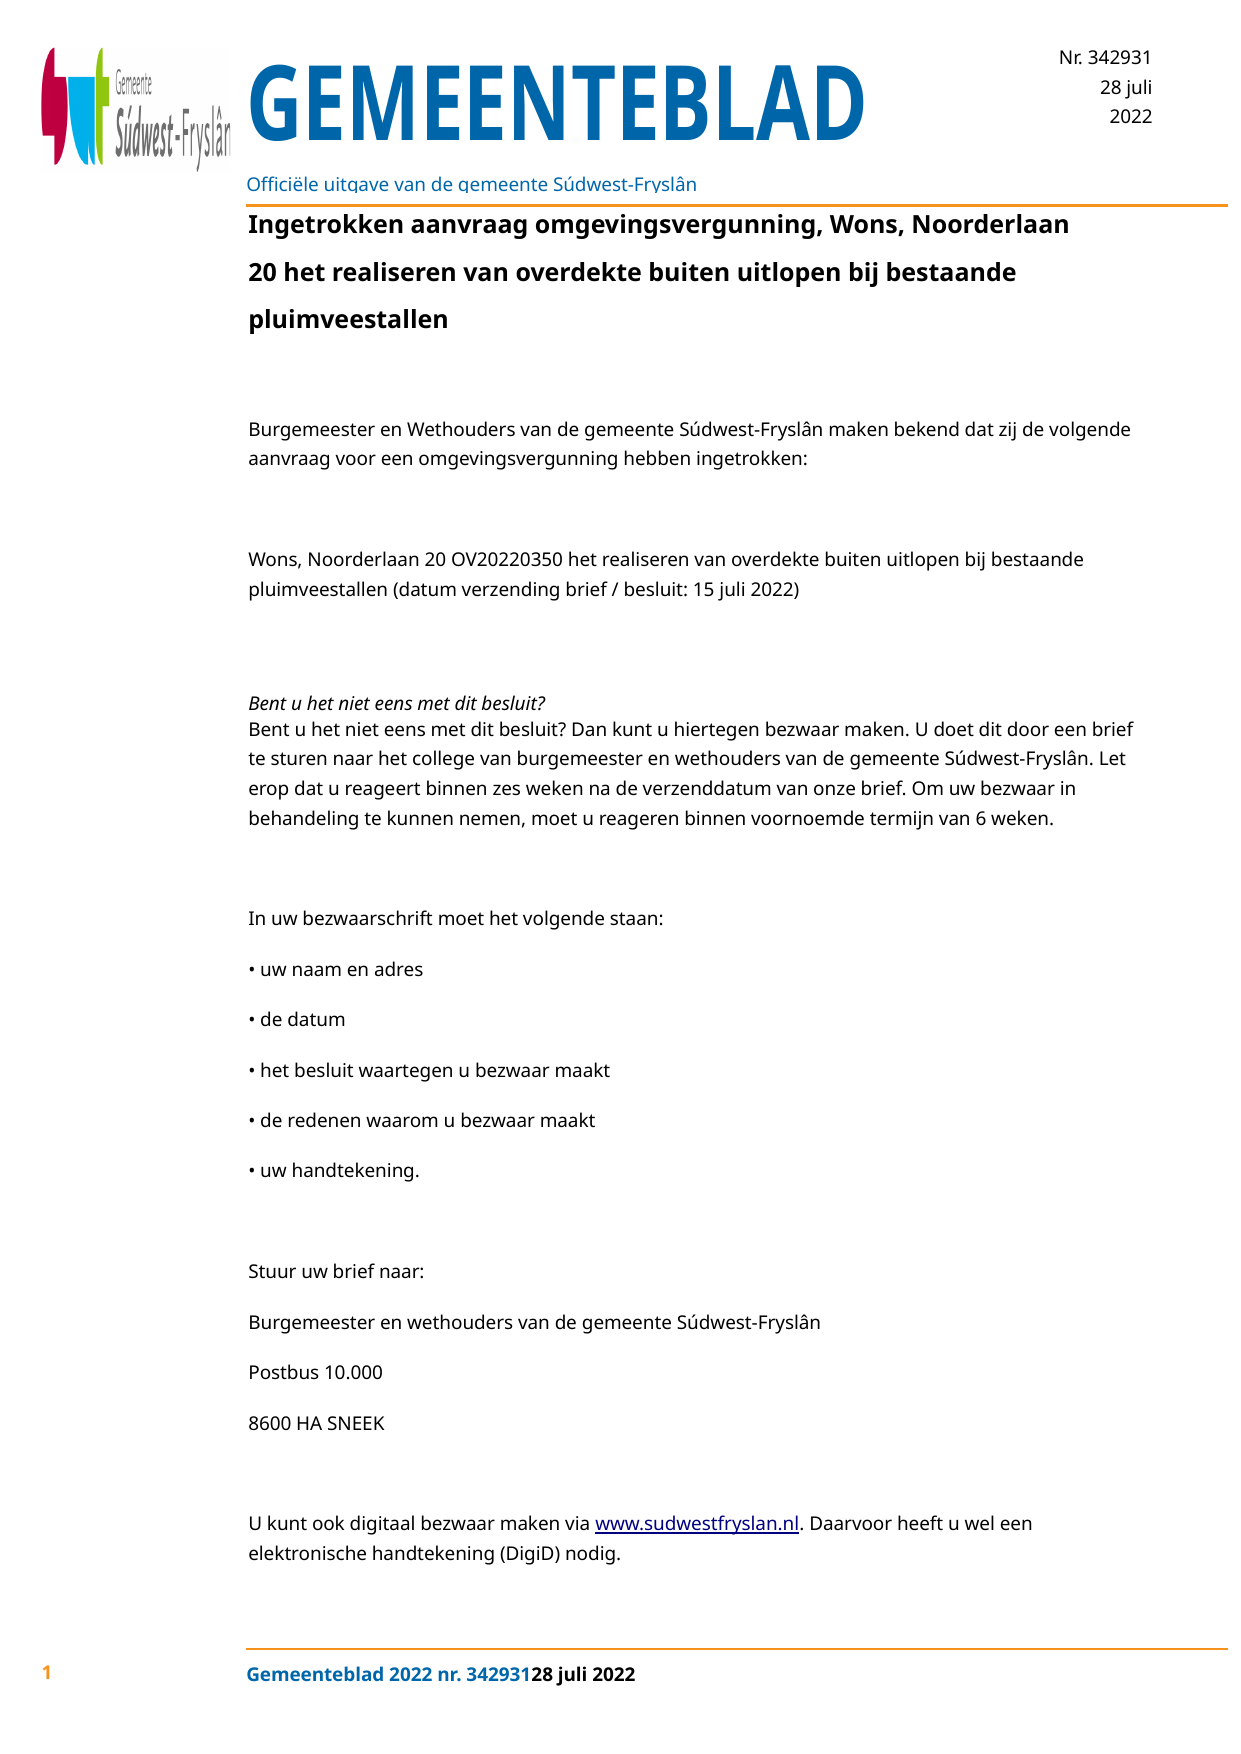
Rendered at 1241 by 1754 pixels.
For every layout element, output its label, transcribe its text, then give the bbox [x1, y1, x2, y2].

text Burgemeester en Wethouders van de gemeente Súdwest-Fryslân maken bekend dat zij de volgende aanvraag voor een omgevingsvergunning hebben ingetrokken: [248, 416, 1152, 471]
text • het besluit waartegen u bezwaar maakt [248, 1057, 1152, 1083]
text Bent u het niet eens met dit besluit? Dan kunt u hiertegen bezwaar maken. U doet dit door een brief te sturen naar het college van burgemeester en wethouders van de gemeente Súdwest-Fryslân. Let erop dat u reageert binnen zes weken na de verzenddatum van onze brief. Om uw bezwaar in behandeling te kunnen nemen, moet u reageren binnen voornoemde termijn van 6 weken. [248, 716, 1152, 831]
text Wons, Noorderlaan 20 OV20220350 het realiseren van overdekte buiten uitlopen bij bestaande pluimveestallen (datum verzending brief / besluit: 15 juli 2022) [248, 546, 1152, 602]
text Bent u het niet eens met dit besluit? [248, 690, 1152, 716]
text • uw naam en adres [248, 956, 1152, 982]
text U kunt ook digitaal bezwaar maken via www.sudwestfryslan.nl. Daarvoor heeft u wel een elektronische handtekening (DigiD) nodig. [248, 1511, 1152, 1566]
text Burgemeester en wethouders van de gemeente Súdwest-Fryslân [248, 1309, 1152, 1335]
text Stuur uw brief naar: [248, 1258, 1152, 1284]
text • de datum [248, 1006, 1152, 1032]
text • uw handtekening. [248, 1158, 1152, 1183]
text In uw bezwaarschrift moet het volgende staan: [248, 906, 1152, 931]
text 8600 HA SNEEK [248, 1410, 1152, 1436]
text • de redenen waarom u bezwaar maakt [248, 1107, 1152, 1133]
text Ingetrokken aanvraag omgevingsvergunning, Wons, Noorderlaan 20 het realiseren van overdekte buiten uitlopen bij bestaande pluimveestallen [248, 207, 1152, 336]
text Postbus 10.000 [248, 1359, 1152, 1385]
picture [41, 47, 231, 172]
